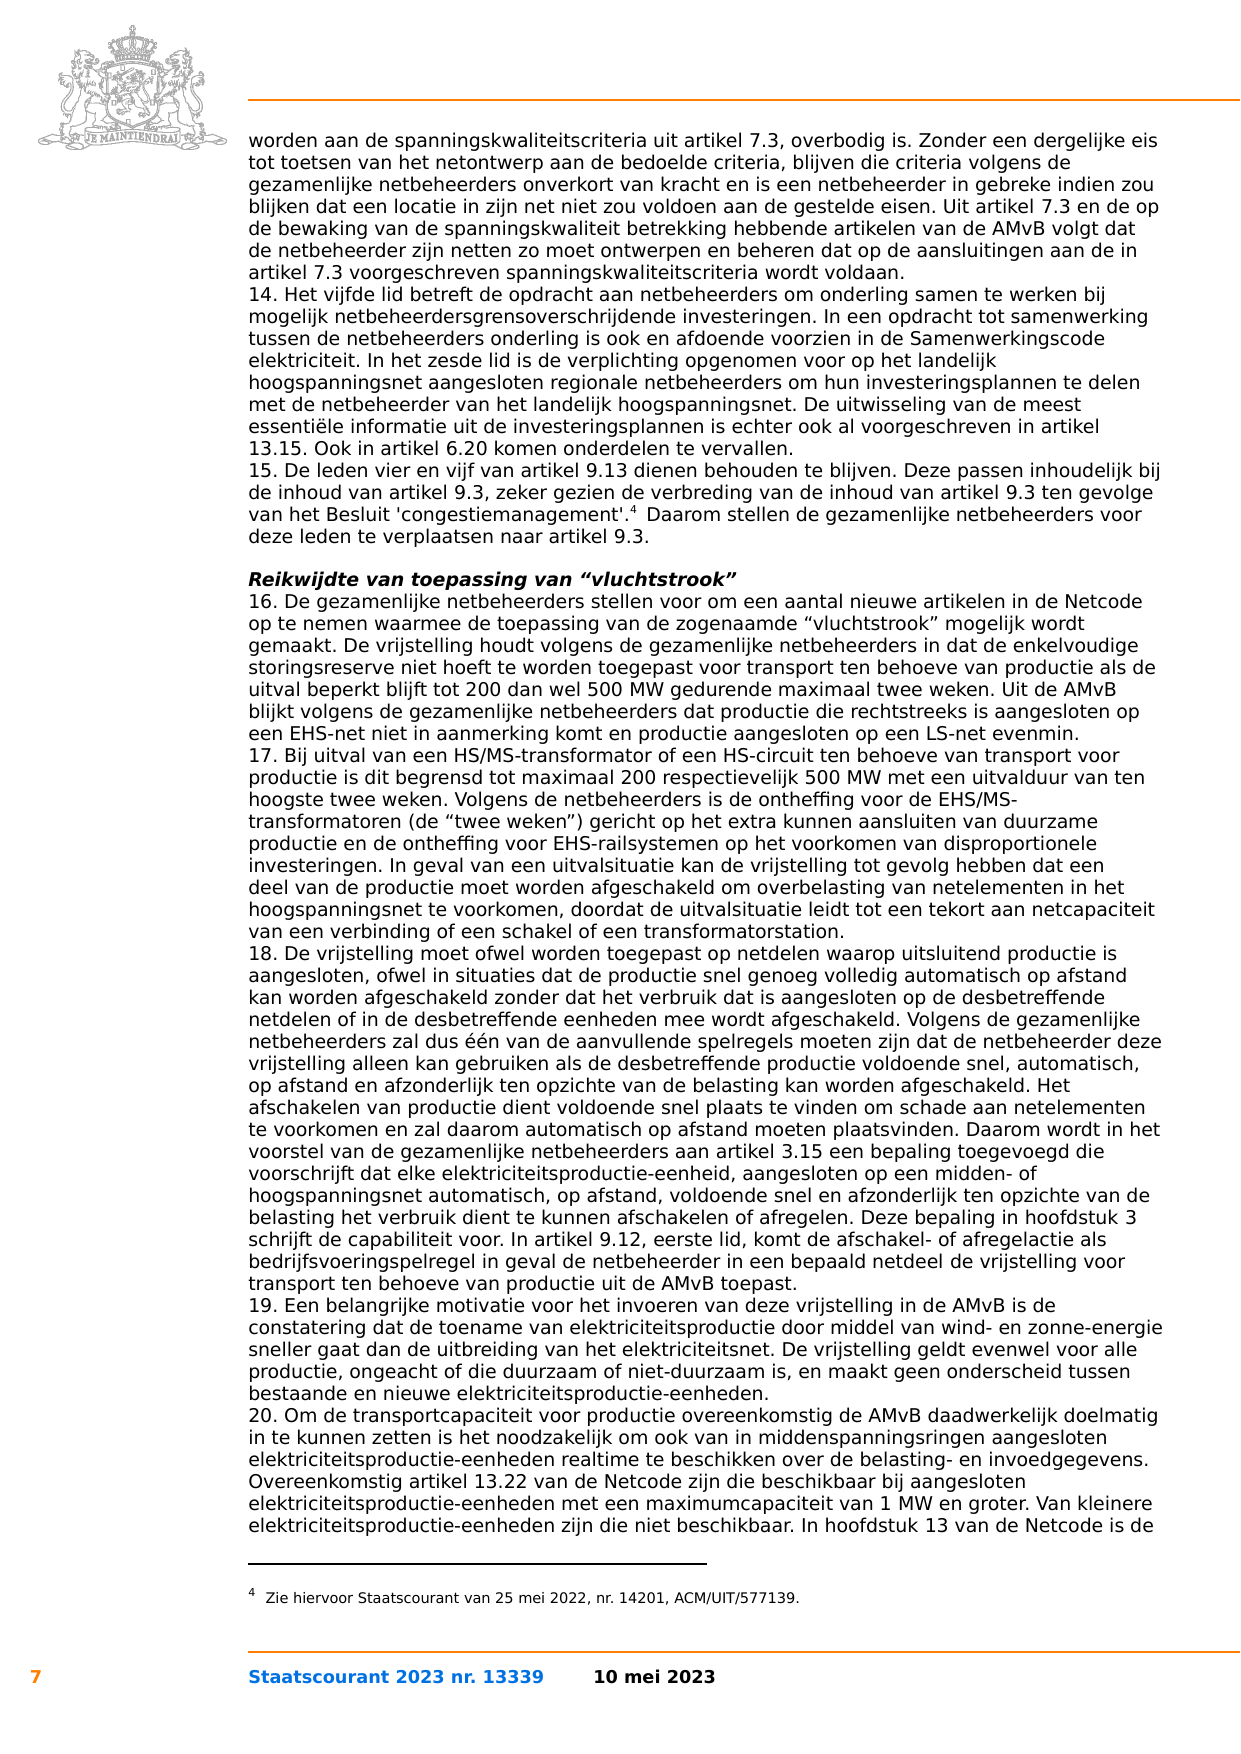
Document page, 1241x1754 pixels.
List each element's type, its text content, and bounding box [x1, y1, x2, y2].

text worden aan de spanningskwaliteitscriteria uit artikel 7.3, overbodig is. Zonder een dergelijke eis tot toetsen van het netontwerp aan de bedoelde criteria, blijven die criteria volgens de gezamenlijke netbeheerders onverkort van kracht en is een netbeheerder in gebreke indien zou blijken dat een locatie in zijn net niet zou voldoen aan de gestelde eisen. Uit artikel 7.3 en de op de bewaking van de spanningskwaliteit betrekking hebbende artikelen van de AMvB volgt dat de netbeheerder zijn netten zo moet ontwerpen en beheren dat op de aansluitingen aan de in artikel 7.3 voorgeschreven spanningskwaliteitscriteria wordt voldaan. [248, 130, 1163, 284]
text 16. De gezamenlijke netbeheerders stellen voor om een aantal nieuwe artikelen in de Netcode op te nemen waarmee de toepassing van de zogenaamde “vluchtstrook” mogelijk wordt gemaakt. De vrijstelling houdt volgens de gezamenlijke netbeheerders in dat de enkelvoudige storingsreserve niet hoeft te worden toegepast voor transport ten behoeve van productie als de uitval beperkt blijft tot 200 dan wel 500 MW gedurende maximaal twee weken. Uit de AMvB blijkt volgens de gezamenlijke netbeheerders dat productie die rechtstreeks is aangesloten op een EHS-net niet in aanmerking komt en productie aangesloten op een LS-net evenmin. [248, 591, 1163, 745]
text 14. Het vijfde lid betreft de opdracht aan netbeheerders om onderling samen te werken bij mogelijk netbeheerdersgrensoverschrijdende investeringen. In een opdracht tot samenwerking tussen de netbeheerders onderling is ook en afdoende voorzien in de Samenwerkingscode elektriciteit. In het zesde lid is de verplichting opgenomen voor op het landelijk hoogspanningsnet aangesloten regionale netbeheerders om hun investeringsplannen te delen met de netbeheerder van het landelijk hoogspanningsnet. De uitwisseling van de meest essentiële informatie uit de investeringsplannen is echter ook al voorgeschreven in artikel 13.15. Ook in artikel 6.20 komen onderdelen te vervallen. [248, 284, 1163, 459]
text 18. De vrijstelling moet ofwel worden toegepast op netdelen waarop uitsluitend productie is aangesloten, ofwel in situaties dat de productie snel genoeg volledig automatisch op afstand kan worden afgeschakeld zonder dat het verbruik dat is aangesloten op de desbetreffende netdelen of in de desbetreffende eenheden mee wordt afgeschakeld. Volgens de gezamenlijke netbeheerders zal dus één van de aanvullende spelregels moeten zijn dat de netbeheerder deze vrijstelling alleen kan gebruiken als de desbetreffende productie voldoende snel, automatisch, op afstand en afzonderlijk ten opzichte van de belasting kan worden afgeschakeld. Het afschakelen van productie dient voldoende snel plaats te vinden om schade aan netelementen te voorkomen en zal daarom automatisch op afstand moeten plaatsvinden. Daarom wordt in het voorstel van de gezamenlijke netbeheerders aan artikel 3.15 een bepaling toegevoegd die voorschrijft dat elke elektriciteitsproductie-eenheid, aangesloten op een midden- of hoogspanningsnet automatisch, op afstand, voldoende snel en afzonderlijk ten opzichte van de belasting het verbruik dient te kunnen afschakelen of afregelen. Deze bepaling in hoofdstuk 3 schrijft de capabiliteit voor. In artikel 9.12, eerste lid, komt de afschakel- of afregelactie als bedrijfsvoeringspelregel in geval de netbeheerder in een bepaald netdeel de vrijstelling voor transport ten behoeve van productie uit de AMvB toepast. [248, 943, 1163, 1295]
text 19. Een belangrijke motivatie voor het invoeren van deze vrijstelling in de AMvB is de constatering dat de toename van elektriciteitsproductie door middel van wind- en zonne-energie sneller gaat dan de uitbreiding van het elektriciteitsnet. De vrijstelling geldt evenwel voor alle productie, ongeacht of die duurzaam of niet-duurzaam is, en maakt geen onderscheid tussen bestaande en nieuwe elektriciteitsproductie-eenheden. [248, 1295, 1163, 1404]
text 20. Om de transportcapaciteit voor productie overeenkomstig de AMvB daadwerkelijk doelmatig in te kunnen zetten is het noodzakelijk om ook van in middenspanningsringen aangesloten elektriciteitsproductie-eenheden realtime te beschikken over de belasting- en invoedgegevens. Overeenkomstig artikel 13.22 van de Netcode zijn die beschikbaar bij aangesloten elektriciteitsproductie-eenheden met een maximumcapaciteit van 1 MW en groter. Van kleinere elektriciteitsproductie-eenheden zijn die niet beschikbaar. In hoofdstuk 13 van de Netcode is de [248, 1404, 1163, 1536]
picture [38, 25, 227, 150]
text Zie hiervoor Staatscourant van 25 mei 2022, nr. 14201, ACM/UIT/577139. [248, 1586, 1163, 1608]
subtitle Reikwijdte van toepassing van “vluchtstrook” [248, 569, 1163, 591]
text 17. Bij uitval van een HS/MS-transformator of een HS-circuit ten behoeve van transport voor productie is dit begrensd tot maximaal 200 respectievelijk 500 MW met een uitvalduur van ten hoogste twee weken. Volgens de netbeheerders is de ontheffing voor de EHS/MS-transformatoren (de “twee weken”) gericht op het extra kunnen aansluiten van duurzame productie en de ontheffing voor EHS-railsystemen op het voorkomen van disproportionele investeringen. In geval van een uitvalsituatie kan de vrijstelling tot gevolg hebben dat een deel van de productie moet worden afgeschakeld om overbelasting van netelementen in het hoogspanningsnet te voorkomen, doordat de uitvalsituatie leidt tot een tekort aan netcapaciteit van een verbinding of een schakel of een transformatorstation. [248, 745, 1163, 943]
text 15. De leden vier en vijf van artikel 9.13 dienen behouden te blijven. Deze passen inhoudelijk bij de inhoud van artikel 9.3, zeker gezien de verbreding van de inhoud van artikel 9.3 ten gevolge van het Besluit 'congestiemanagement'. Daarom stellen de gezamenlijke netbeheerders voor deze leden te verplaatsen naar artikel 9.3. [248, 459, 1163, 547]
